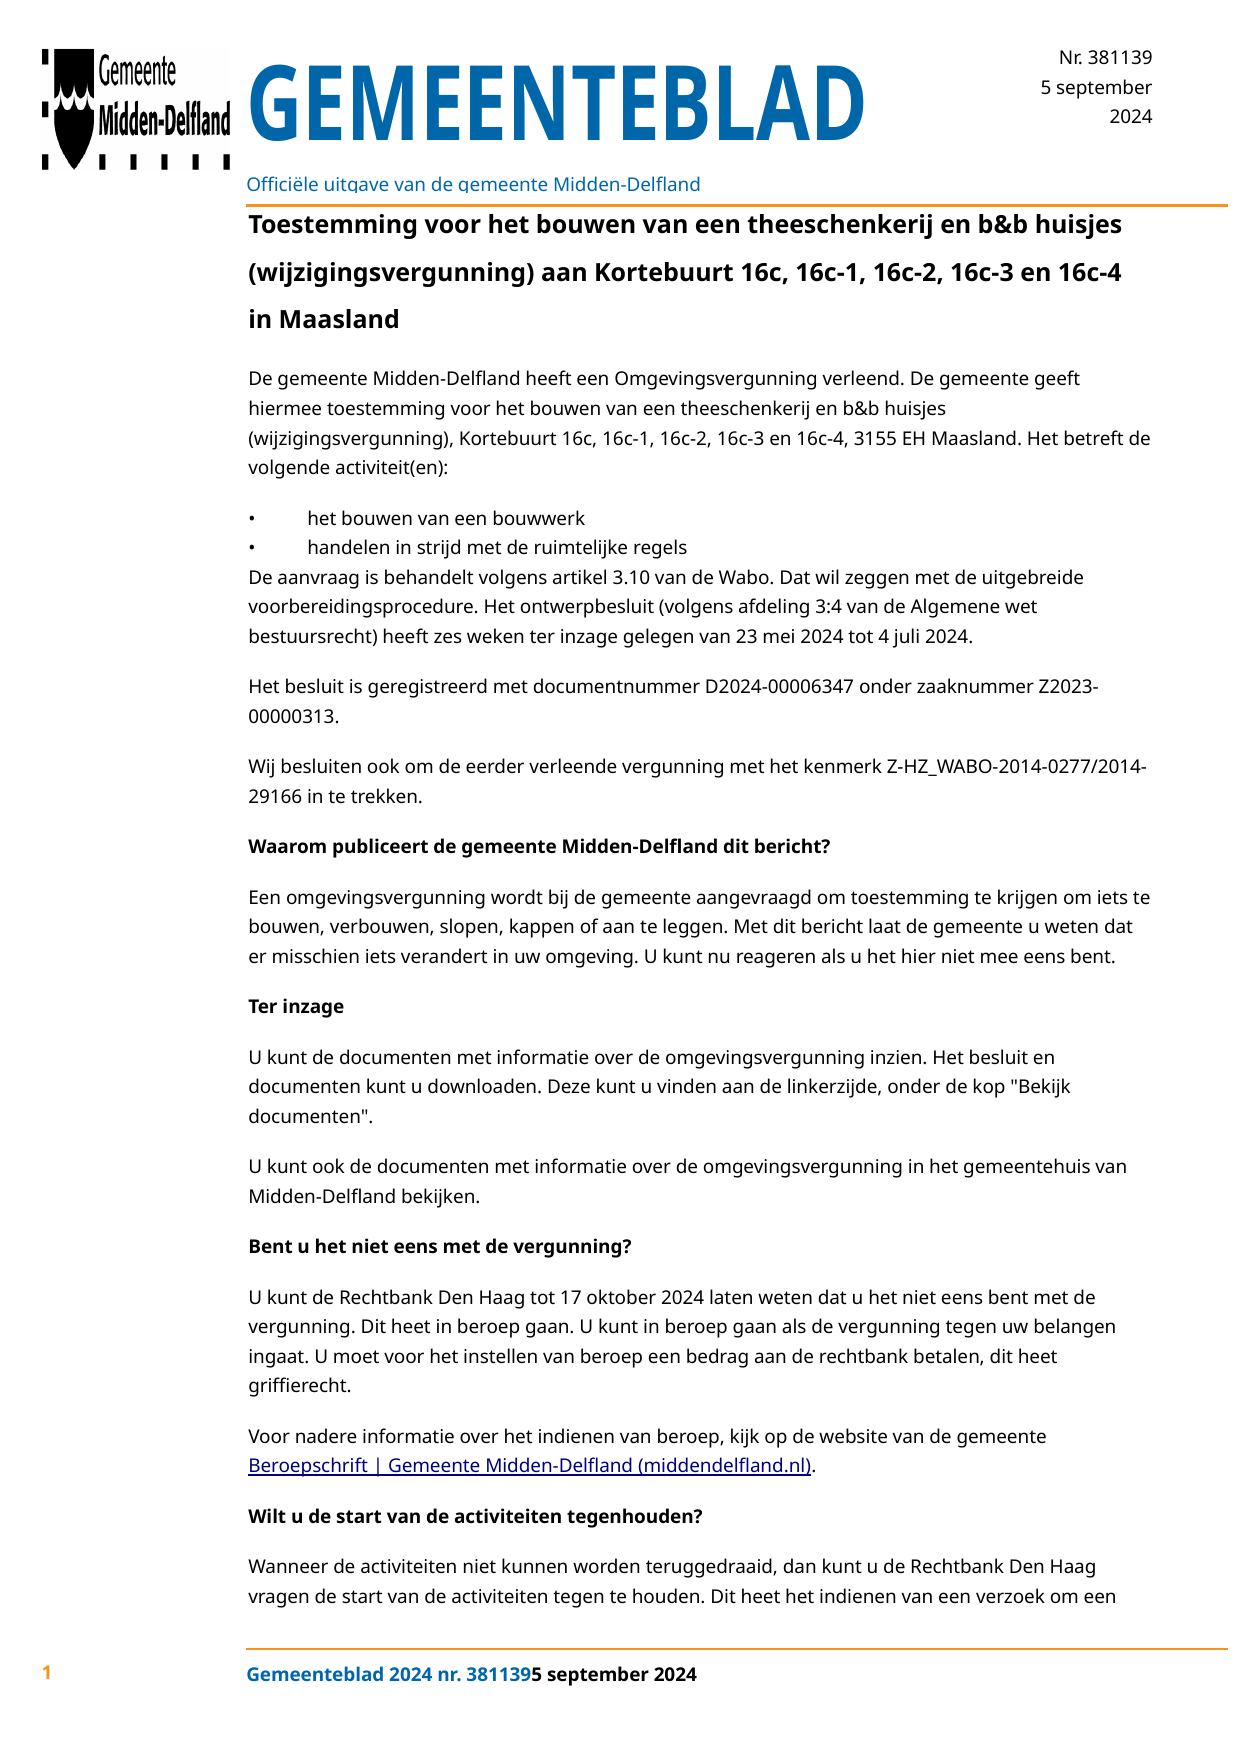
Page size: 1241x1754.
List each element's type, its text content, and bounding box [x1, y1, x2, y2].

text Voor nadere informatie over het indienen van beroep, kijk op de website van de gemeente Beroepschrift | Gemeente Midden-Delfland (middendelfland.nl). [248, 1423, 1152, 1478]
text Bent u het niet eens met de vergunning? [248, 1233, 1152, 1259]
text Wanneer de activiteiten niet kunnen worden teruggedraaid, dan kunt u de Rechtbank Den Haag vragen de start van de activiteiten tegen te houden. Dit heet het indienen van een verzoek om een [248, 1553, 1152, 1609]
text Toestemming voor het bouwen van een theeschenkerij en b&b huisjes (wijzigingsvergunning) aan Kortebuurt 16c, 16c-1, 16c-2, 16c-3 en 16c-4 in Maasland [248, 207, 1152, 336]
text De aanvraag is behandelt volgens artikel 3.10 van de Wabo. Dat wil zeggen met de uitgebreide voorbereidingsprocedure. Het ontwerpbesluit (volgens afdeling 3:4 van de Algemene wet bestuursrecht) heeft zes weken ter inzage gelegen van 23 mei 2024 tot 4 juli 2024. [248, 564, 1152, 649]
text Het besluit is geregistreerd met documentnummer D2024-00006347 onder zaaknummer Z2023-00000313. [248, 673, 1152, 729]
text Een omgevingsvergunning wordt bij de gemeente aangevraagd om toestemming te krijgen om iets te bouwen, verbouwen, slopen, kappen of aan te leggen. Met dit bericht laat de gemeente u weten dat er misschien iets verandert in uw omgeving. U kunt nu reageren als u het hier niet mee eens bent. [248, 884, 1152, 969]
text U kunt de documenten met informatie over de omgevingsvergunning inzien. Het besluit en documenten kunt u downloaden. Deze kunt u vinden aan de linkerzijde, onder de kop "Bekijk documenten". [248, 1044, 1152, 1129]
text Wilt u de start van de activiteiten tegenhouden? [248, 1503, 1152, 1529]
text De gemeente Midden-Delfland heeft een Omgevingsvergunning verleend. De gemeente geeft hiermee toestemming voor het bouwen van een theeschenkerij en b&b huisjes (wijzigingsvergunning), Kortebuurt 16c, 16c-1, 16c-2, 16c-3 en 16c-4, 3155 EH Maasland. Het betreft de volgende activiteit(en): [248, 366, 1152, 480]
text Waarom publiceert de gemeente Midden-Delfland dit bericht? [248, 833, 1152, 859]
text U kunt de Rechtbank Den Haag tot 17 oktober 2024 laten weten dat u het niet eens bent met de vergunning. Dit heet in beroep gaan. U kunt in beroep gaan als de vergunning tegen uw belangen ingaat. U moet voor het instellen van beroep een bedrag aan de rechtbank betalen, dit heet griffierecht. [248, 1284, 1152, 1398]
text U kunt ook de documenten met informatie over de omgevingsvergunning in het gemeentehuis van Midden-Delfland bekijken. [248, 1153, 1152, 1209]
list het bouwen van een bouwwerk [248, 505, 1152, 530]
list handelen in strijd met de ruimtelijke regels [248, 534, 1152, 560]
text Wij besluiten ook om de eerder verleende vergunning met het kenmerk Z-HZ_WABO-2014-0277/2014-29166 in te trekken. [248, 753, 1152, 809]
picture [41, 47, 231, 172]
text Ter inzage [248, 993, 1152, 1019]
